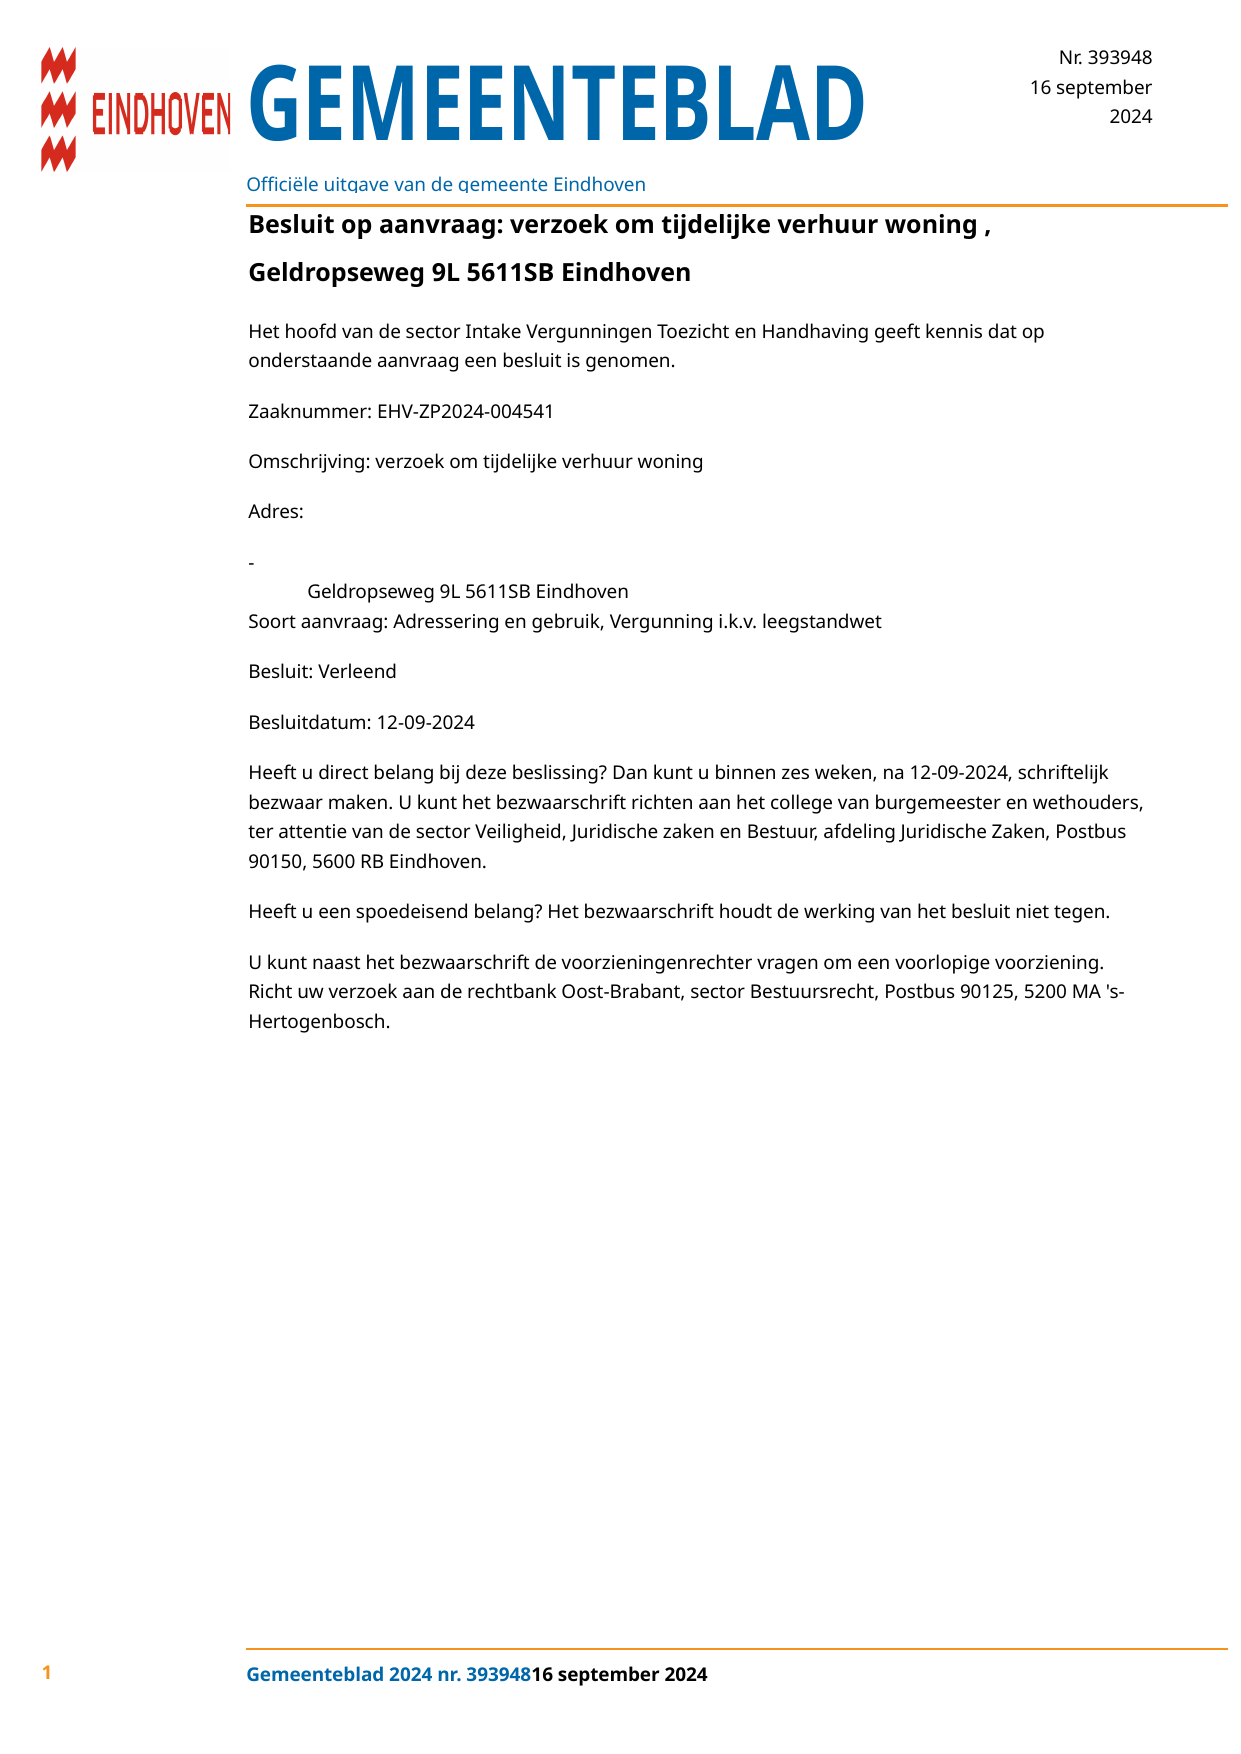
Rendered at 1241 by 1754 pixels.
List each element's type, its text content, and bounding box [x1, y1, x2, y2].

text Heeft u een spoedeisend belang? Het bezwaarschrift houdt de werking van het besluit niet tegen. [248, 899, 1152, 924]
text Omschrijving: verzoek om tijdelijke verhuur woning [248, 448, 1152, 474]
text Besluit op aanvraag: verzoek om tijdelijke verhuur woning , Geldropseweg 9L 5611SB Eindhoven [248, 207, 1152, 288]
text Adres: [248, 499, 1152, 524]
list Geldropseweg 9L 5611SB Eindhoven [248, 579, 1152, 604]
text Het hoofd van de sector Intake Vergunningen Toezicht en Handhaving geeft kennis dat op onderstaande aanvraag een besluit is genomen. [248, 318, 1152, 373]
text Besluit: Verleend [248, 659, 1152, 684]
text Besluitdatum: 12-09-2024 [248, 709, 1152, 735]
text Zaaknummer: EHV-ZP2024-004541 [248, 398, 1152, 424]
text Heeft u direct belang bij deze beslissing? Dan kunt u binnen zes weken, na 12-09-2024, schriftelijk bezwaar maken. U kunt het bezwaarschrift richten aan het college van burgemeester en wethouders, ter attentie van de sector Veiligheid, Juridische zaken en Bestuur, afdeling Juridische Zaken, Postbus 90150, 5600 RB Eindhoven. [248, 759, 1152, 874]
picture [41, 47, 231, 172]
text Soort aanvraag: Adressering en gebruik, Vergunning i.k.v. leegstandwet [248, 608, 1152, 634]
text U kunt naast het bezwaarschrift de voorzieningenrechter vragen om een voorlopige voorziening. Richt uw verzoek aan de rechtbank Oost-Brabant, sector Bestuursrecht, Postbus 90125, 5200 MA 's-Hertogenbosch. [248, 949, 1152, 1034]
